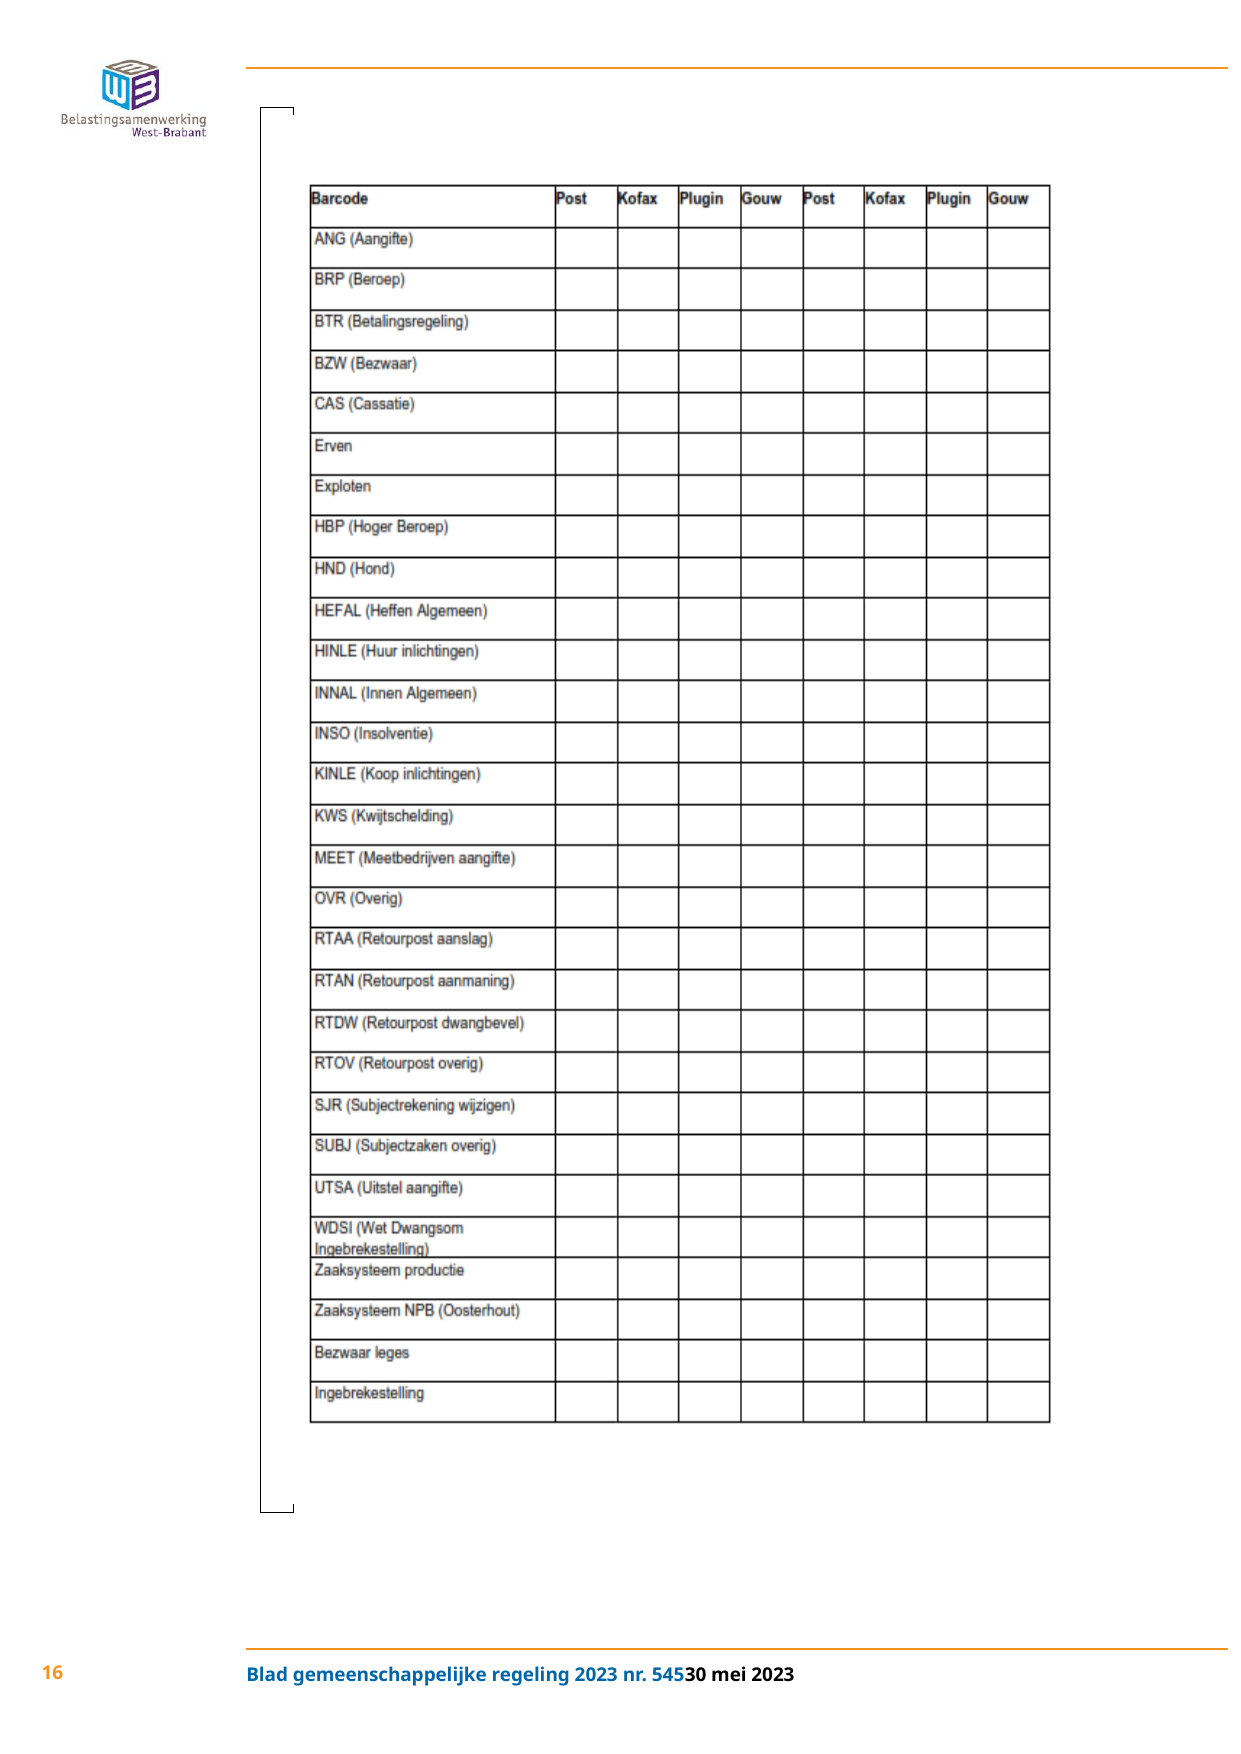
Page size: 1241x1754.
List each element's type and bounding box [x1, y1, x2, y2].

picture [268, 115, 1155, 1504]
picture [41, 47, 231, 172]
